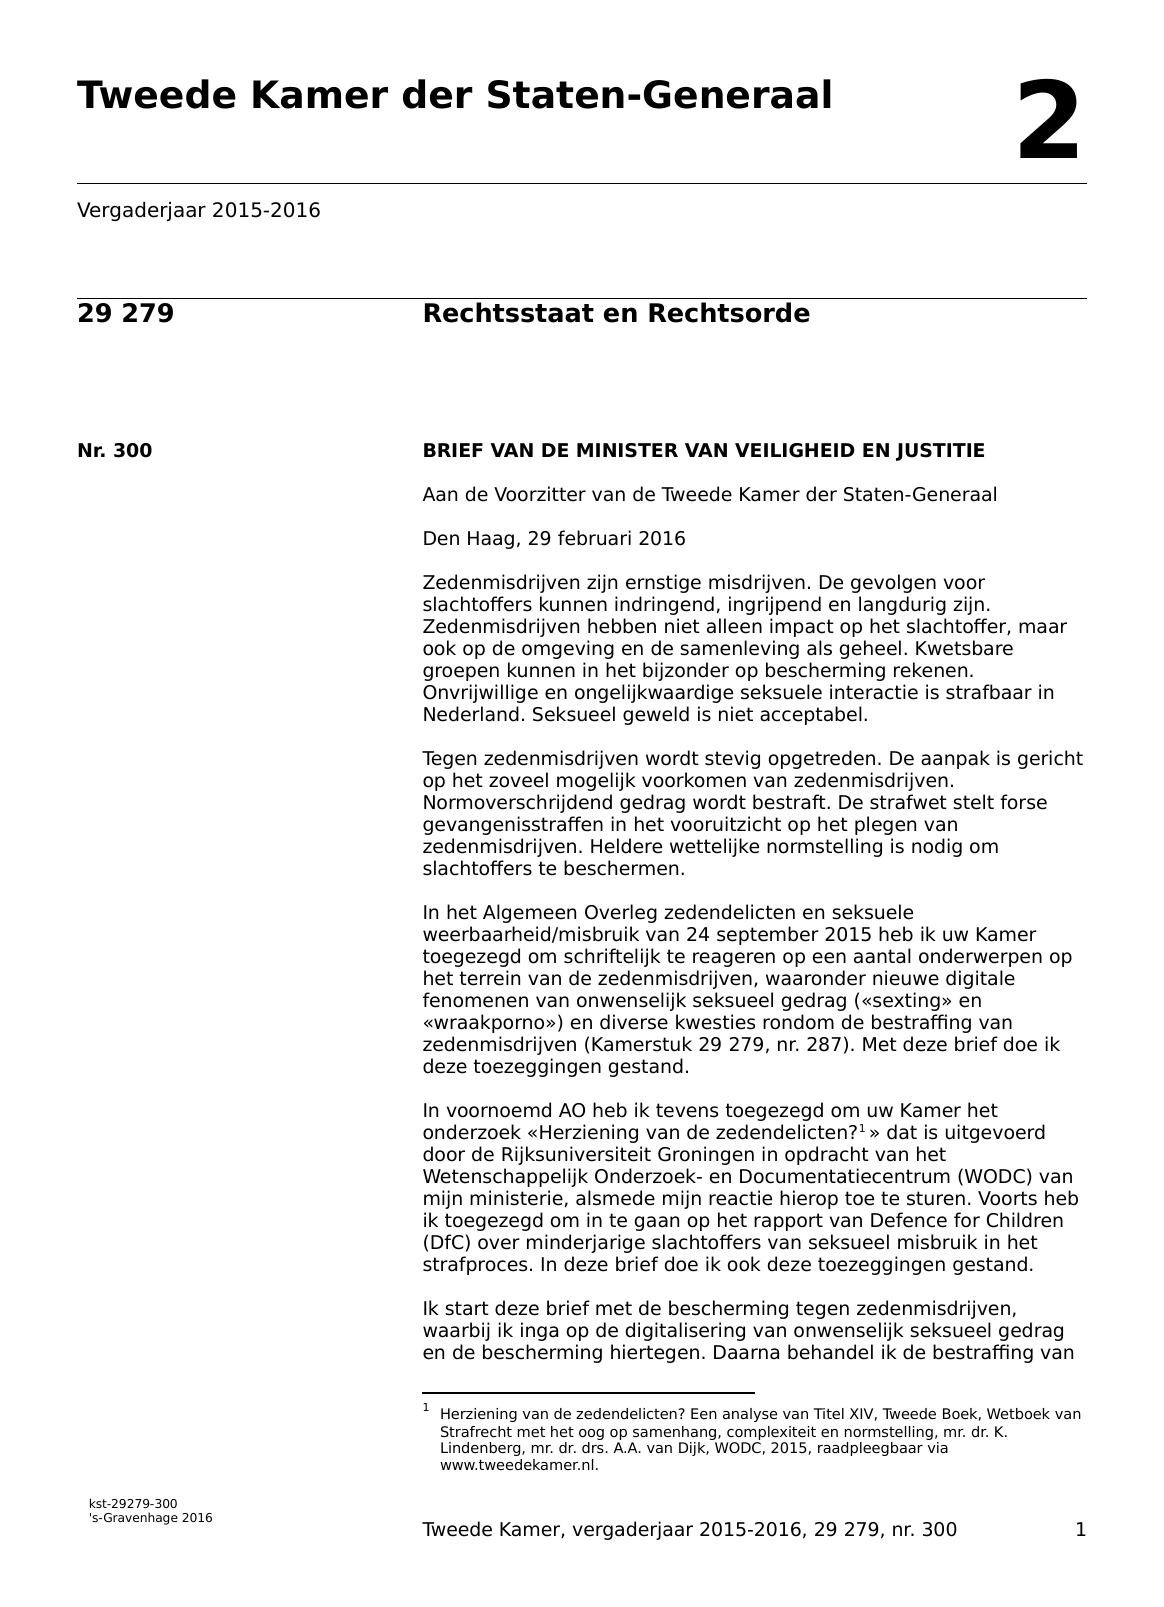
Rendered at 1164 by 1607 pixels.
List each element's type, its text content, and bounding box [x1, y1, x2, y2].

text Ik start deze brief met de bescherming tegen zedenmisdrijven, waarbij ik inga op de digitalisering van onwenselijk seksueel gedrag en de bescherming hiertegen. Daarna behandel ik de bestraffing van [422, 1298, 1087, 1364]
text kst-29279-300 [88, 1497, 323, 1511]
subtitle Nr. 300 BRIEF VAN DE MINISTER VAN VEILIGHEID EN JUSTITIE [77, 440, 1087, 462]
table_header Tweede Kamer der Staten-Generaal [77, 59, 886, 183]
text Zedenmisdrijven zijn ernstige misdrijven. De gevolgen voor slachtoffers kunnen indringend, ingrijpend en langdurig zijn. Zedenmisdrijven hebben niet alleen impact op het slachtoffer, maar ook op de omgeving en de samenleving als geheel. Kwetsbare groepen kunnen in het bijzonder op bescherming rekenen. Onvrijwillige en ongelijkwaardige seksuele interactie is strafbaar in Nederland. Seksueel geweld is niet acceptabel. [422, 572, 1087, 726]
text Herziening van de zedendelicten? Een analyse van Titel XIV, Tweede Boek, Wetboek van Strafrecht met het oog op samenhang, complexiteit en normstelling, mr. dr. K. Lindenberg, mr. dr. drs. A.A. van Dijk, WODC, 2015, raadpleegbaar via www.tweedekamer.nl. [422, 1402, 1087, 1474]
table_cell Vergaderjaar 2015-2016 [77, 184, 1087, 298]
text Aan de Voorzitter van de Tweede Kamer der Staten-Generaal [422, 484, 1087, 506]
text In het Algemeen Overleg zedendelicten en seksuele weerbaarheid/misbruik van 24 september 2015 heb ik uw Kamer toegezegd om schriftelijk te reageren op een aantal onderwerpen op het terrein van de zedenmisdrijven, waaronder nieuwe digitale fenomenen van onwenselijk seksueel gedrag («sexting» en «wraakporno») en diverse kwesties rondom de bestraffing van zedenmisdrijven (Kamerstuk 29 279, nr. 287). Met deze brief doe ik deze toezeggingen gestand. [422, 902, 1087, 1078]
text Tegen zedenmisdrijven wordt stevig opgetreden. De aanpak is gericht op het zoveel mogelijk voorkomen van zedenmisdrijven. Normoverschrijdend gedrag wordt bestraft. De strafwet stelt forse gevangenisstraffen in het vooruitzicht op het plegen van zedenmisdrijven. Heldere wettelijke normstelling is nodig om slachtoffers te beschermen. [422, 748, 1087, 880]
table_header 2 [886, 59, 1087, 183]
subtitle 29 279 Rechtsstaat en Rechtsorde [77, 299, 1087, 329]
text In voornoemd AO heb ik tevens toegezegd om uw Kamer het onderzoek «Herziening van de zedendelicten?» dat is uitgevoerd door de Rijksuniversiteit Groningen in opdracht van het Wetenschappelijk Onderzoek- en Documentatiecentrum (WODC) van mijn ministerie, alsmede mijn reactie hierop toe te sturen. Voorts heb ik toegezegd om in te gaan op het rapport van Defence for Children (DfC) over minderjarige slachtoffers van seksueel misbruik in het strafproces. In deze brief doe ik ook deze toezeggingen gestand. [422, 1100, 1087, 1276]
text Den Haag, 29 februari 2016 [422, 528, 1087, 550]
text 's-Gravenhage 2016 [88, 1511, 323, 1525]
